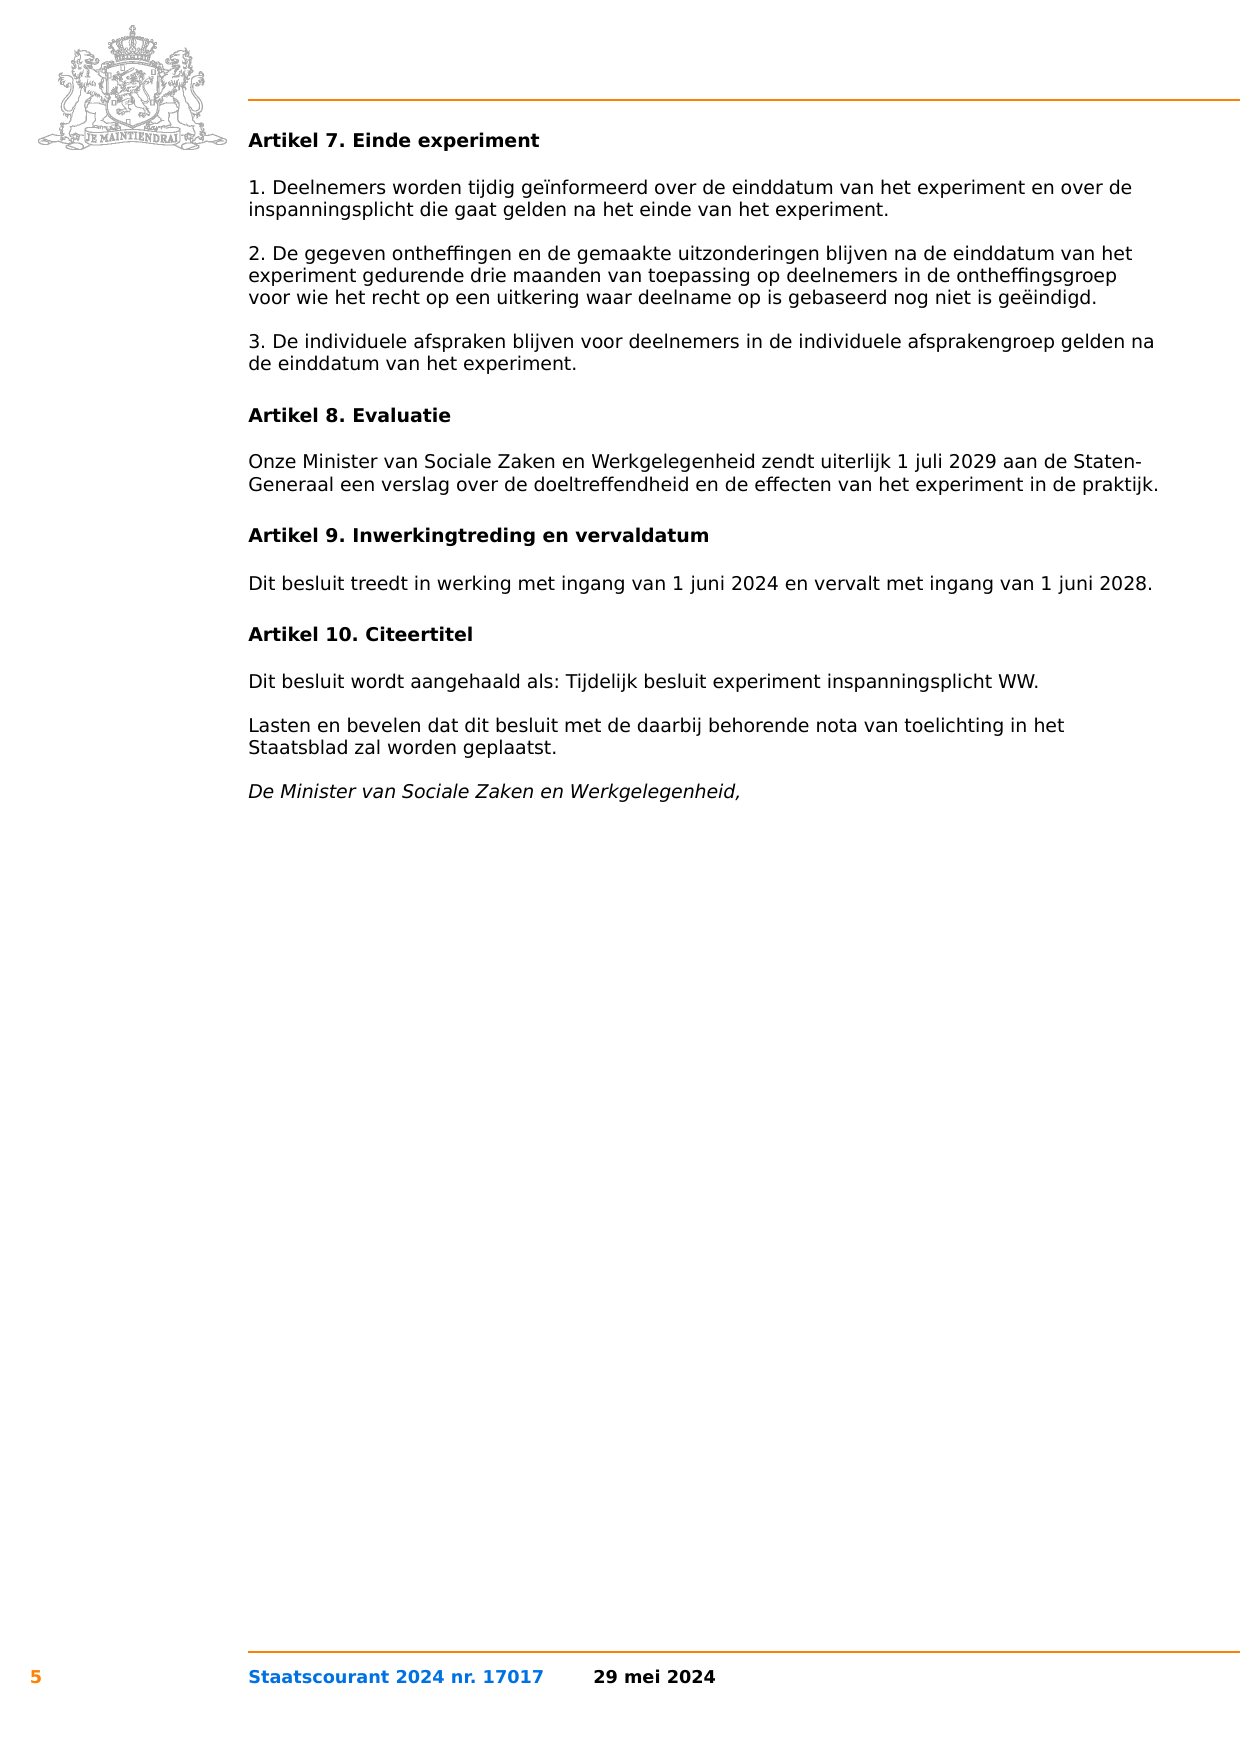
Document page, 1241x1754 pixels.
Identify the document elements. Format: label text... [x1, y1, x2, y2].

text Dit besluit treedt in werking met ingang van 1 juni 2024 en vervalt met ingang van 1 juni 2028. [248, 572, 1163, 594]
picture [38, 25, 227, 150]
subtitle Artikel 7. Einde experiment [248, 130, 1163, 152]
text Onze Minister van Sociale Zaken en Werkgelegenheid zendt uiterlijk 1 juli 2029 aan de Staten-Generaal een verslag over de doeltreffendheid en de effecten van het experiment in de praktijk. [248, 451, 1163, 495]
subtitle Artikel 9. Inwerkingtreding en vervaldatum [248, 525, 1163, 547]
subtitle Artikel 8. Evaluatie [248, 404, 1163, 426]
subtitle Artikel 10. Citeertitel [248, 624, 1163, 646]
text De Minister van Sociale Zaken en Werkgelegenheid, [248, 781, 1163, 803]
text Dit besluit wordt aangehaald als: Tijdelijk besluit experiment inspanningsplicht WW. [248, 671, 1163, 693]
text Lasten en bevelen dat dit besluit met de daarbij behorende nota van toelichting in het Staatsblad zal worden geplaatst. [248, 715, 1163, 759]
text 2. De gegeven ontheffingen en de gemaakte uitzonderingen blijven na de einddatum van het experiment gedurende drie maanden van toepassing op deelnemers in de ontheffingsgroep voor wie het recht op een uitkering waar deelname op is gebaseerd nog niet is geëindigd. [248, 243, 1163, 309]
text 1. Deelnemers worden tijdig geïnformeerd over de einddatum van het experiment en over de inspanningsplicht die gaat gelden na het einde van het experiment. [248, 177, 1163, 221]
text 3. De individuele afspraken blijven voor deelnemers in de individuele afsprakengroep gelden na de einddatum van het experiment. [248, 331, 1163, 374]
